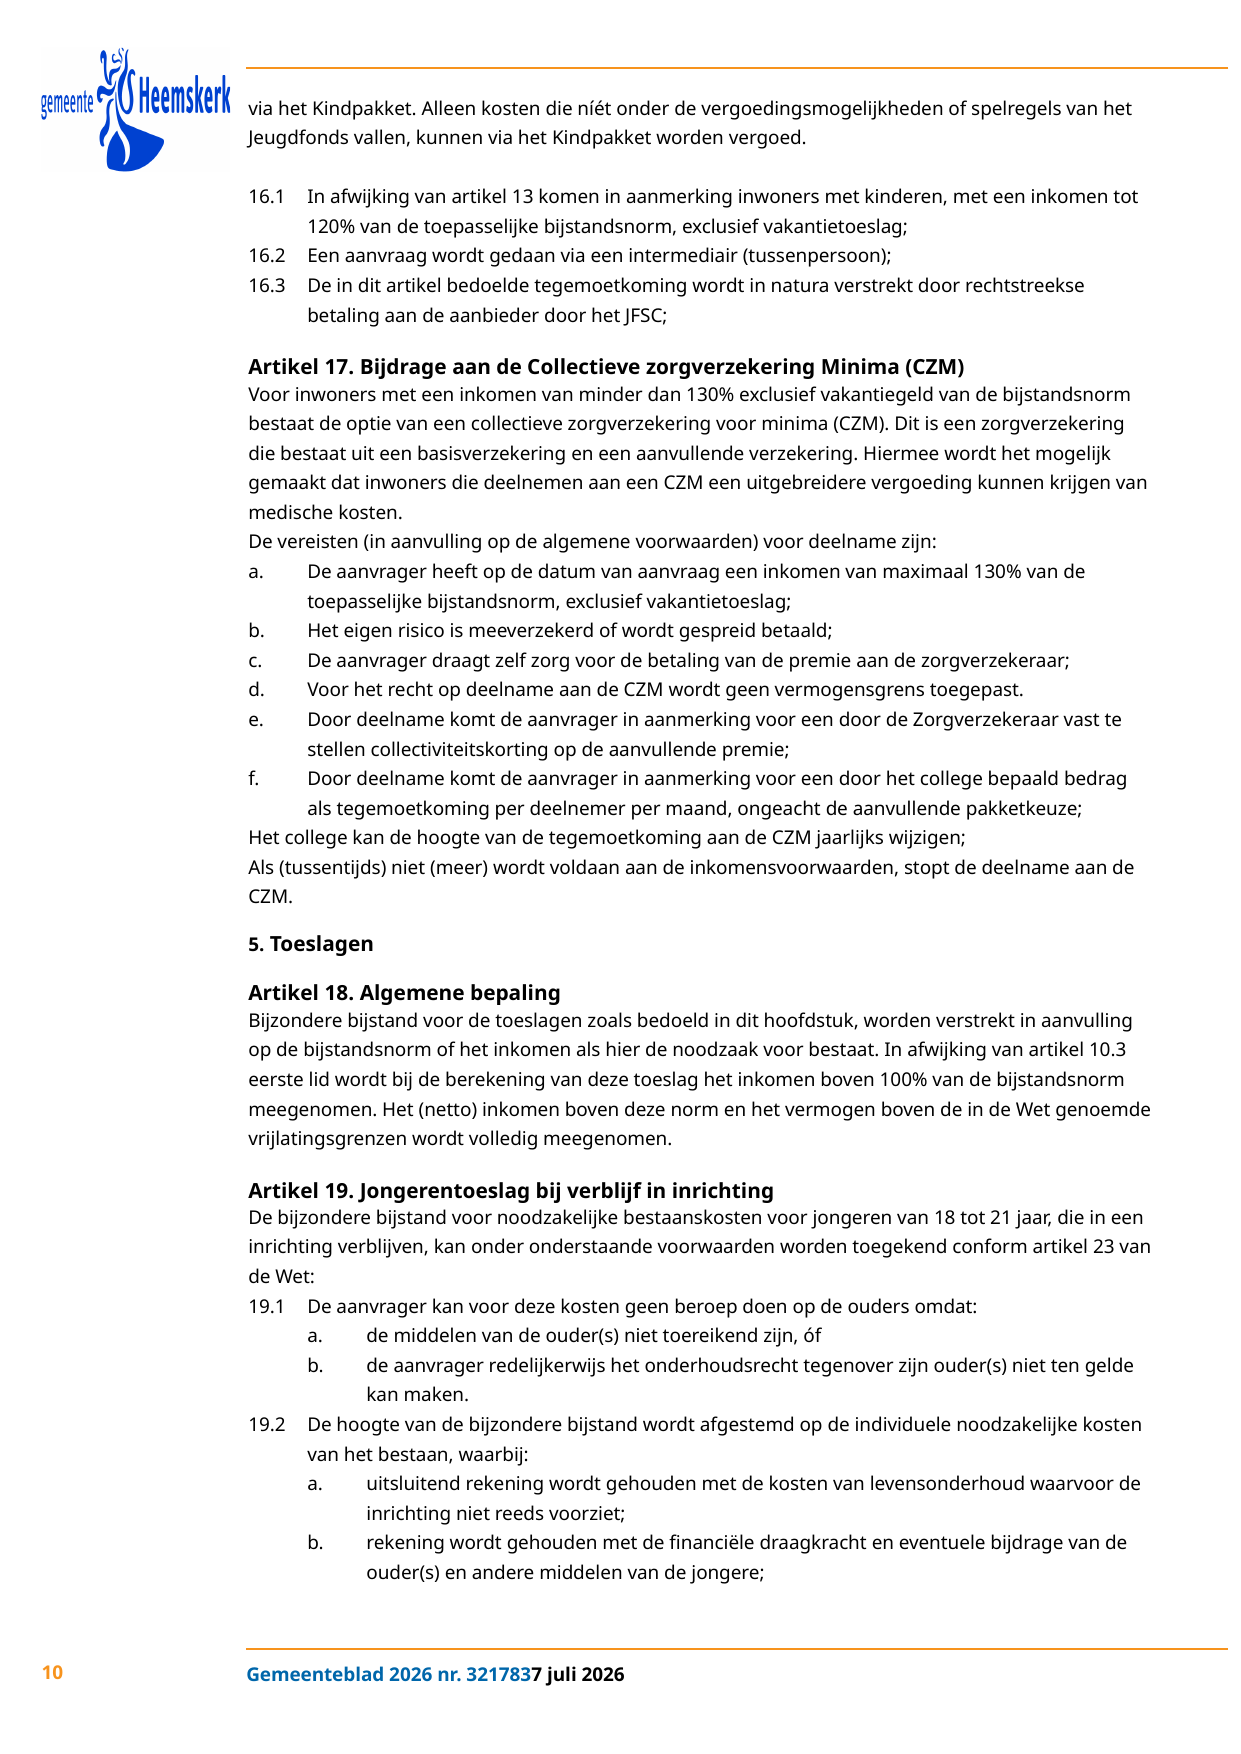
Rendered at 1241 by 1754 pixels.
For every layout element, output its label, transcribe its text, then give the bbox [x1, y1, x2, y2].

picture [41, 47, 231, 172]
text Voor inwoners met een inkomen van minder dan 130% exclusief vakantiegeld van de bijstandsnorm bestaat de optie van een collectieve zorgverzekering voor minima (CZM). Dit is een zorgverzekering die bestaat uit een basisverzekering en een aanvullende verzekering. Hiermee wordt het mogelijk gemaakt dat inwoners die deelnemen aan een CZM een uitgebreidere vergoeding kunnen krijgen van medische kosten. [248, 381, 1152, 525]
list De aanvrager heeft op de datum van aanvraag een inkomen van maximaal 130% van de toepasselijke bijstandsnorm, exclusief vakantietoeslag; [248, 558, 1152, 613]
list de aanvrager redelijkerwijs het onderhoudsrecht tegenover zijn ouder(s) niet ten gelde kan maken. [307, 1352, 1152, 1407]
list Door deelname komt de aanvrager in aanmerking voor een door het college bepaald bedrag als tegemoetkoming per deelnemer per maand, ongeacht de aanvullende pakketkeuze; [248, 765, 1152, 821]
text via het Kindpakket. Alleen kosten die níét onder de vergoedingsmogelijkheden of spelregels van het Jeugdfonds vallen, kunnen via het Kindpakket worden vergoed. [248, 95, 1152, 150]
list De hoogte van de bijzondere bijstand wordt afgestemd op de individuele noodzakelijke kosten van het bestaan, waarbij: [248, 1411, 1152, 1467]
text Het college kan de hoogte van de tegemoetkoming aan de CZM jaarlijks wijzigen; [248, 824, 1152, 850]
list Een aanvraag wordt gedaan via een intermediair (tussenpersoon); [248, 243, 1152, 268]
text Artikel 17. Bijdrage aan de Collectieve zorgverzekering Minima (CZM) [248, 352, 1152, 381]
list uitsluitend rekening wordt gehouden met de kosten van levensonderhoud waarvoor de inrichting niet reeds voorziet; [307, 1470, 1152, 1526]
list In afwijking van artikel 13 komen in aanmerking inwoners met kinderen, met een inkomen tot 120% van de toepasselijke bijstandsnorm, exclusief vakantietoeslag; [248, 183, 1152, 239]
list De in dit artikel bedoelde tegemoetkoming wordt in natura verstrekt door rechtstreekse betaling aan de aanbieder door het JFSC; [248, 272, 1152, 328]
list De aanvrager draagt zelf zorg voor de betaling van de premie aan de zorgverzekeraar; [248, 647, 1152, 673]
text 5. Toeslagen [248, 929, 1152, 958]
text Als (tussentijds) niet (meer) wordt voldaan aan de inkomensvoorwaarden, stopt de deelname aan de CZM. [248, 854, 1152, 909]
list rekening wordt gehouden met de financiële draagkracht en eventuele bijdrage van de ouder(s) en andere middelen van de jongere; [307, 1529, 1152, 1585]
text De bijzondere bijstand voor noodzakelijke bestaanskosten voor jongeren van 18 tot 21 jaar, die in een inrichting verblijven, kan onder onderstaande voorwaarden worden toegekend conform artikel 23 van de Wet: [248, 1204, 1152, 1289]
list De aanvrager kan voor deze kosten geen beroep doen op de ouders omdat: [248, 1293, 1152, 1319]
text De vereisten (in aanvulling op de algemene voorwaarden) voor deelname zijn: [248, 529, 1152, 554]
text Bijzondere bijstand voor de toeslagen zoals bedoeld in dit hoofdstuk, worden verstrekt in aanvulling op de bijstandsnorm of het inkomen als hier de noodzaak voor bestaat. In afwijking van artikel 10.3 eerste lid wordt bij de berekening van deze toeslag het inkomen boven 100% van de bijstandsnorm meegenomen. Het (netto) inkomen boven deze norm en het vermogen boven de in de Wet genoemde vrijlatingsgrenzen wordt volledig meegenomen. [248, 1007, 1152, 1151]
text Artikel 19. Jongerentoeslag bij verblijf in inrichting [248, 1176, 1152, 1204]
list de middelen van de ouder(s) niet toereikend zijn, óf [307, 1322, 1152, 1348]
list Voor het recht op deelname aan de CZM wordt geen vermogensgrens toegepast. [248, 677, 1152, 702]
list Het eigen risico is meeverzekerd of wordt gespreid betaald; [248, 617, 1152, 643]
text Artikel 18. Algemene bepaling [248, 978, 1152, 1007]
list Door deelname komt de aanvrager in aanmerking voor een door de Zorgverzekeraar vast te stellen collectiviteitskorting op de aanvullende premie; [248, 706, 1152, 761]
